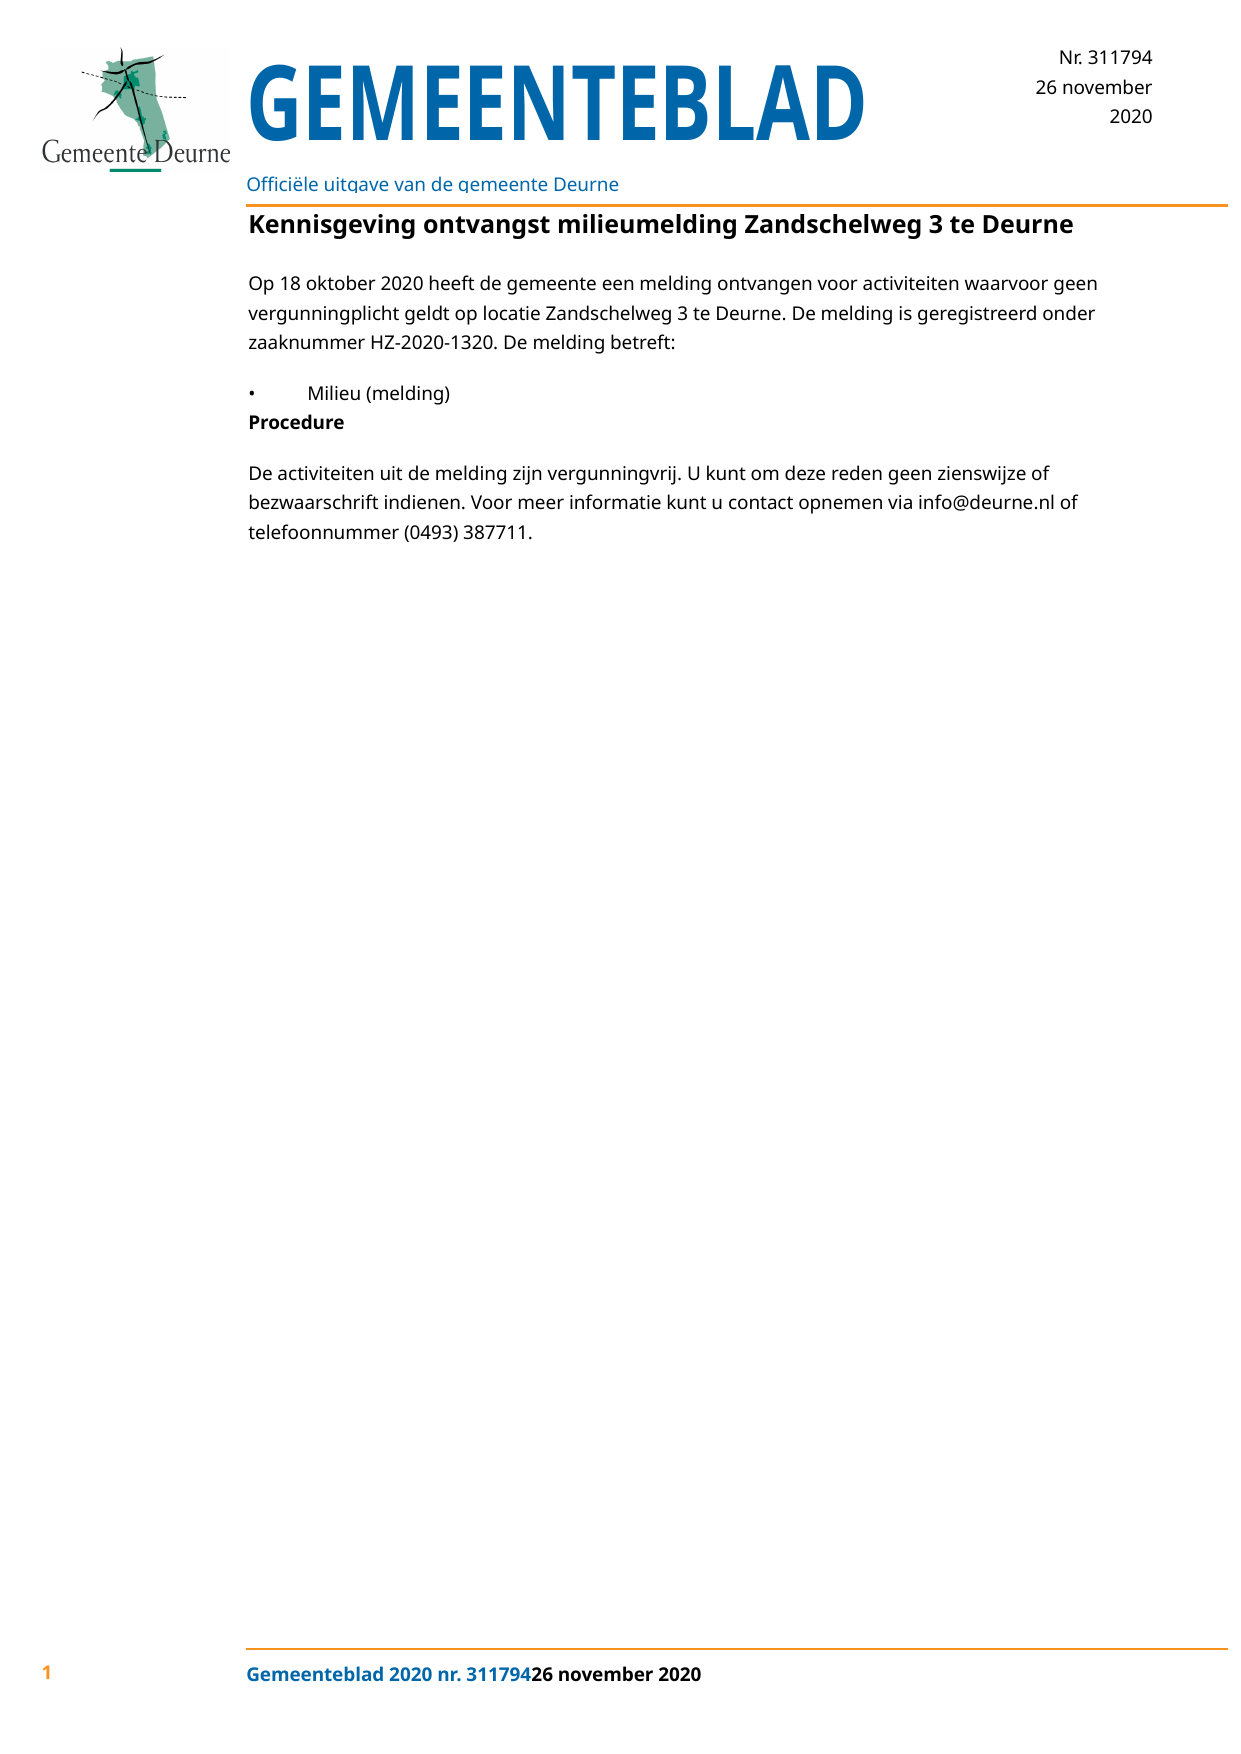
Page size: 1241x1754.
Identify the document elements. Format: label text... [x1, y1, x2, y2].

text Op 18 oktober 2020 heeft de gemeente een melding ontvangen voor activiteiten waarvoor geen vergunningplicht geldt op locatie Zandschelweg 3 te Deurne. De melding is geregistreerd onder zaaknummer HZ-2020-1320. De melding betreft: [248, 270, 1152, 355]
text Procedure [248, 409, 1152, 435]
list Milieu (melding) [248, 380, 1152, 406]
text Kennisgeving ontvangst milieumelding Zandschelweg 3 te Deurne [248, 207, 1152, 241]
picture [41, 47, 231, 172]
text De activiteiten uit de melding zijn vergunningvrij. U kunt om deze reden geen zienswijze of bezwaarschrift indienen. Voor meer informatie kunt u contact opnemen via info@deurne.nl of telefoonnummer (0493) 387711. [248, 460, 1152, 545]
